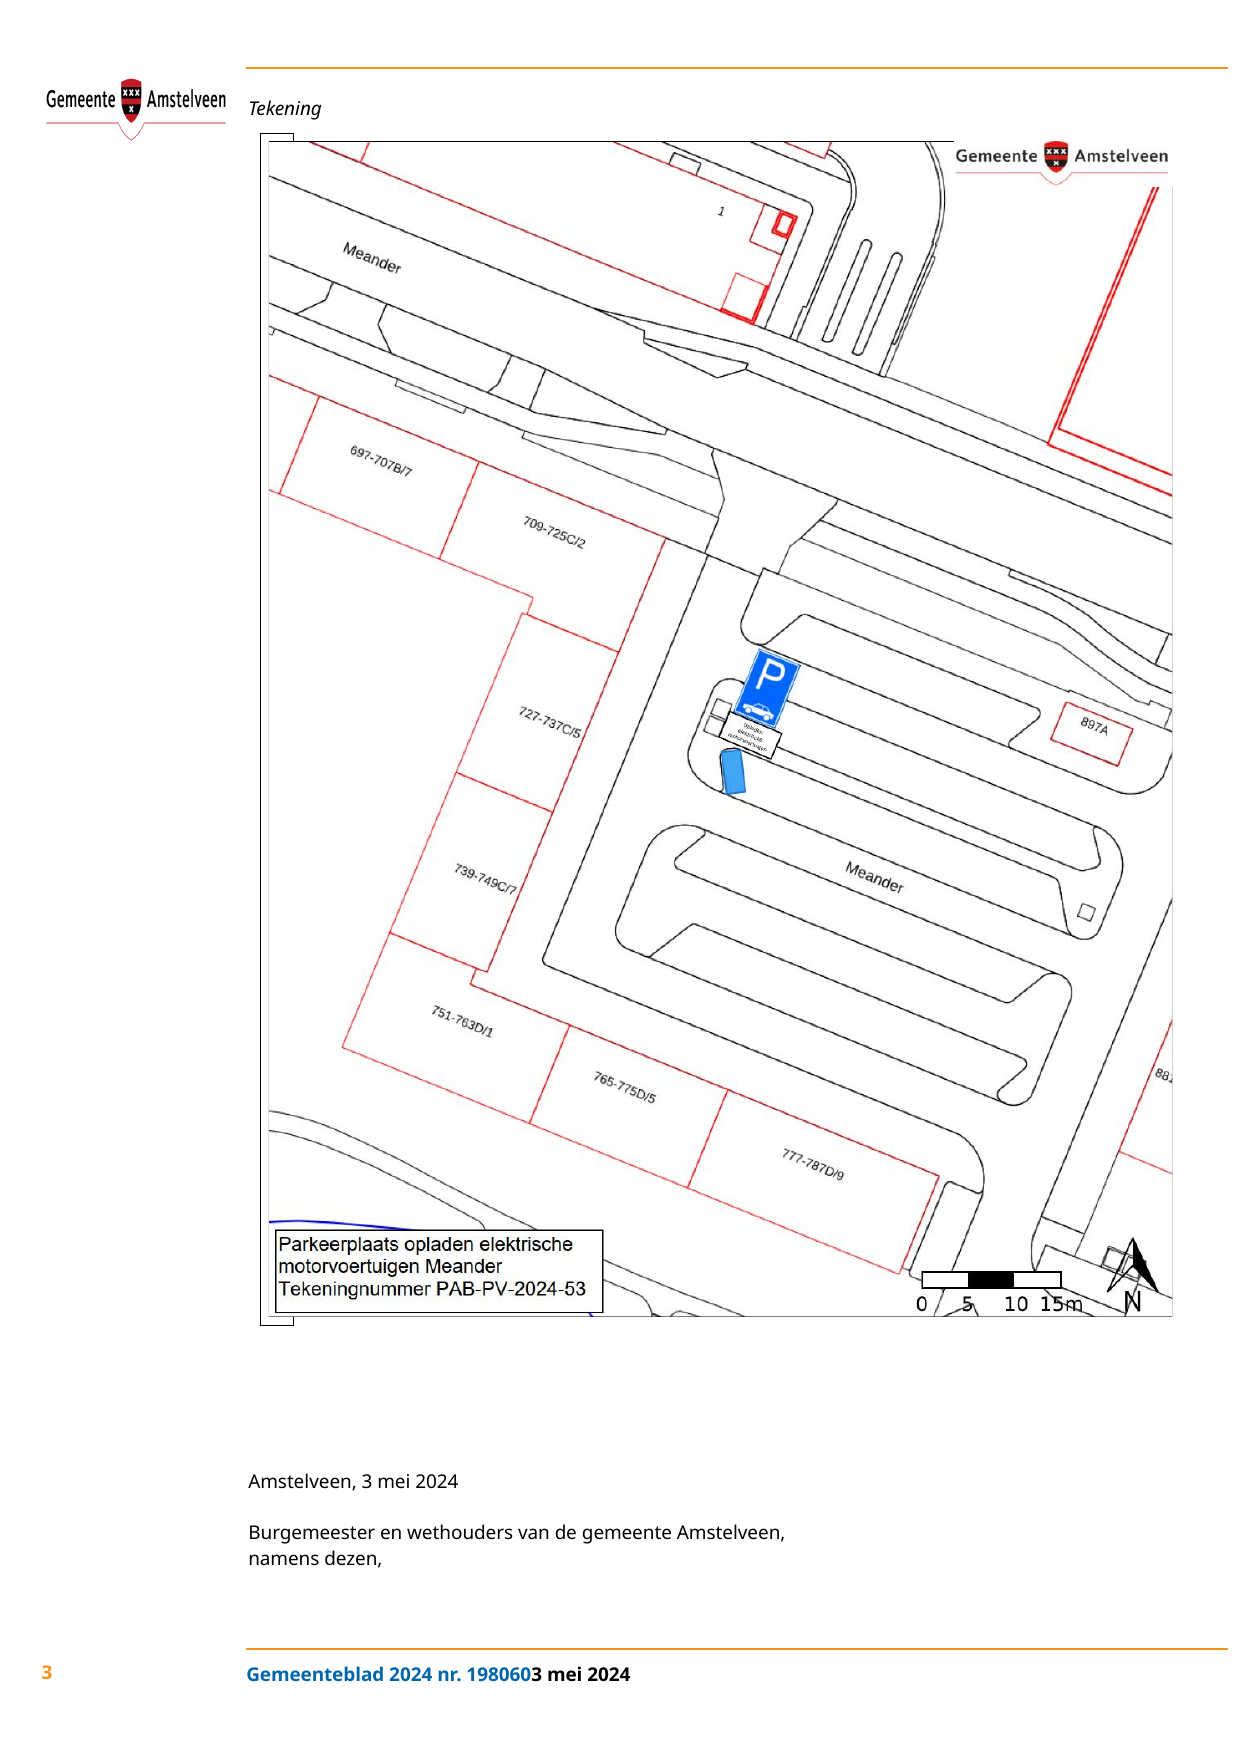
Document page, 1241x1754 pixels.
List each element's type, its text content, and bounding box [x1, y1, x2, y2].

text Burgemeester en wethouders van de gemeente Amstelveen, [248, 1519, 1152, 1545]
text Amstelveen, 3 mei 2024 [248, 1468, 1152, 1494]
text Tekening [248, 95, 1152, 121]
text namens dezen, [248, 1545, 1152, 1571]
picture [41, 47, 231, 172]
picture [268, 141, 1173, 1317]
